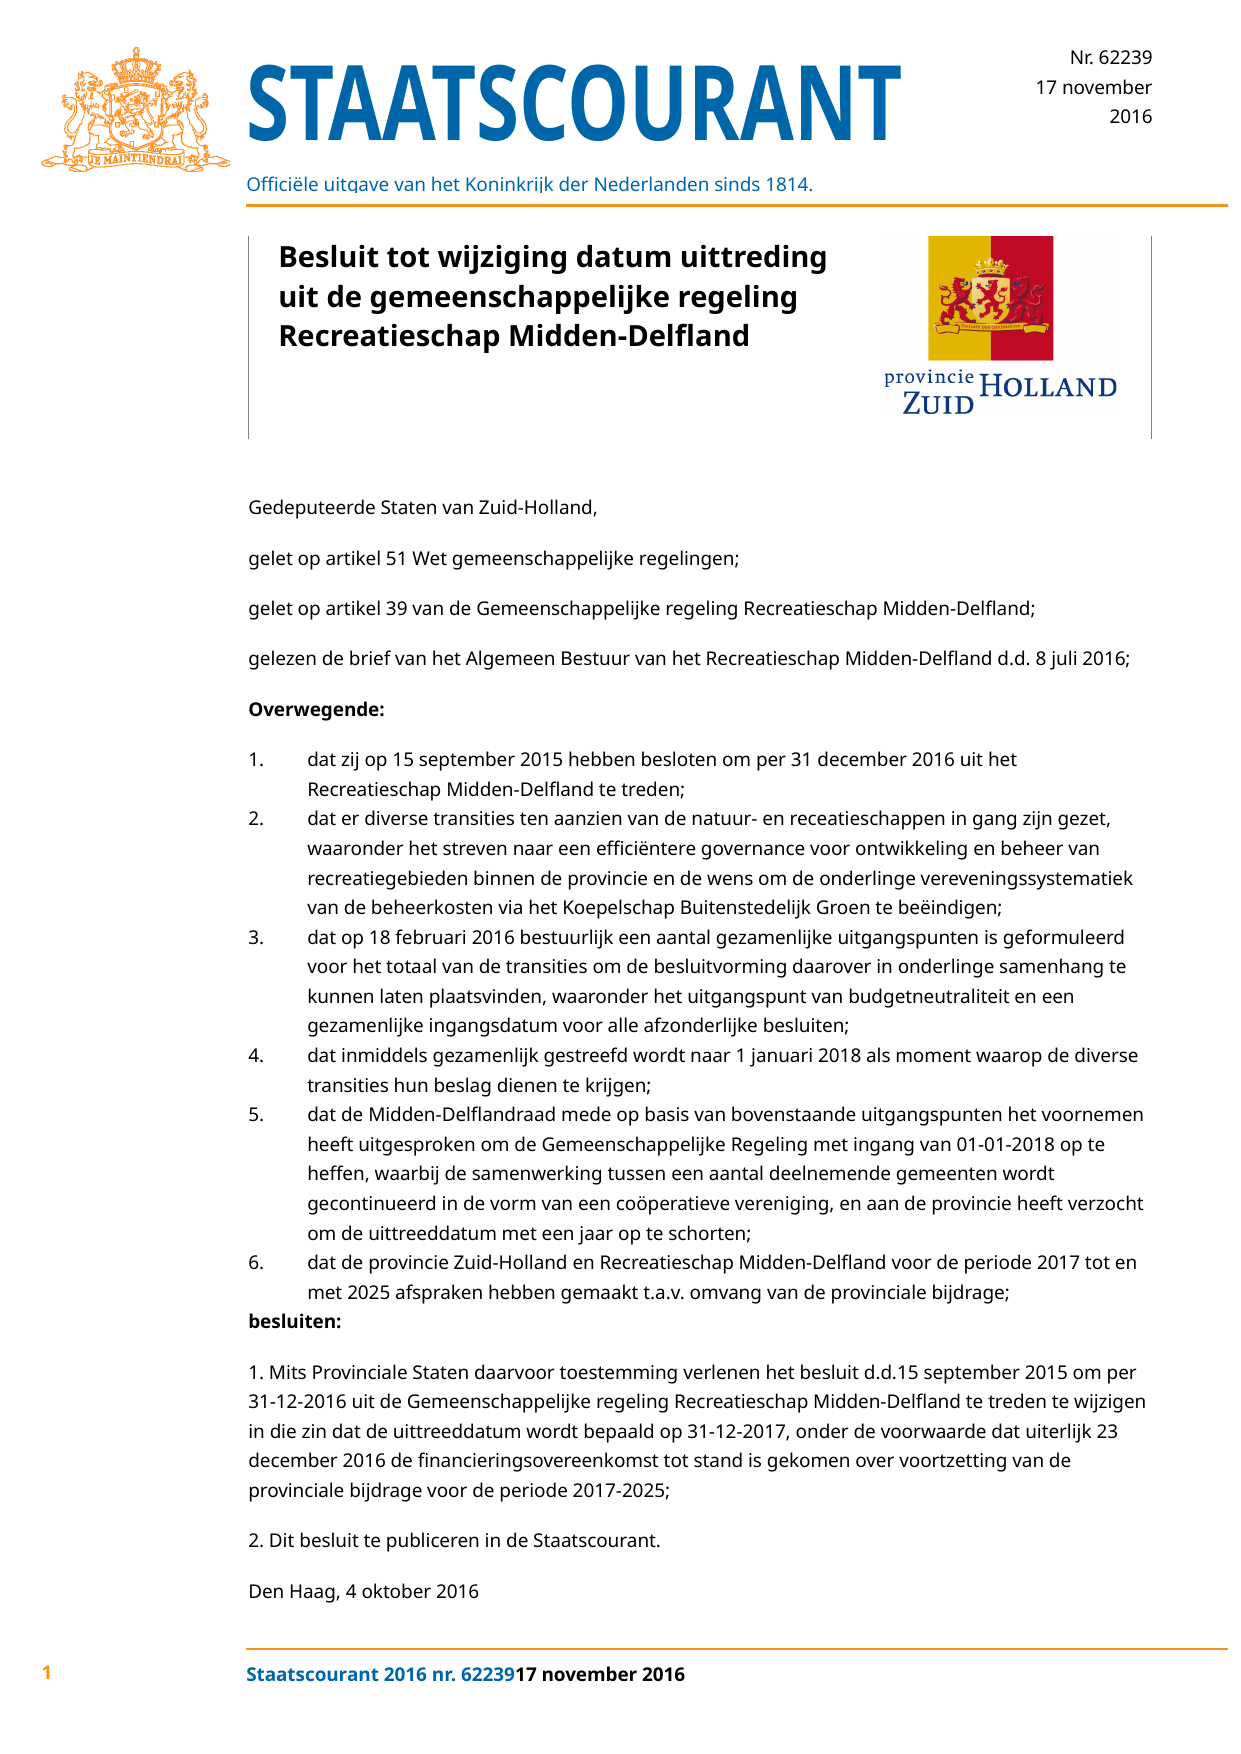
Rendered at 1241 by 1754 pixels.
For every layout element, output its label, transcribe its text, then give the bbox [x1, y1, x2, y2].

list dat op 18 februari 2016 bestuurlijk een aantal gezamenlijke uitgangspunten is geformuleerd voor het totaal van de transities om de besluitvorming daarover in onderlinge samenhang te kunnen laten plaatsvinden, waaronder het uitgangspunt van budgetneutraliteit en een gezamenlijke ingangsdatum voor alle afzonderlijke besluiten; [248, 924, 1152, 1038]
list dat de provincie Zuid-Holland en Recreatieschap Midden-Delfland voor de periode 2017 tot en met 2025 afspraken hebben gemaakt t.a.v. omvang van de provinciale bijdrage; [248, 1249, 1152, 1305]
list dat zij op 15 september 2015 hebben besloten om per 31 december 2016 uit het Recreatieschap Midden-Delfland te treden; [248, 746, 1152, 802]
table_header [850, 236, 885, 413]
text 2. Dit besluit te publiceren in de Staatscourant. [248, 1528, 1152, 1553]
text Den Haag, 4 oktober 2016 [248, 1578, 1152, 1604]
list dat de Midden-Delflandraad mede op basis van bovenstaande uitgangspunten het voornemen heeft uitgesproken om de Gemeenschappelijke Regeling met ingang van 01-01-2018 op te heffen, waarbij de samenwerking tussen een aantal deelnemende gemeenten wordt gecontinueerd in de vorm van een coöperatieve vereniging, en aan de provincie heeft verzocht om de uittreeddatum met een jaar op te schorten; [248, 1101, 1152, 1246]
table_header Besluit tot wijziging datum uittreding uit de gemeenschappelijke regeling Recreatieschap Midden-Delfland [249, 236, 850, 439]
text Overwegende: [248, 696, 1152, 722]
picture [885, 236, 1117, 414]
table_header [1117, 236, 1151, 413]
picture [41, 47, 231, 172]
text besluiten: [248, 1308, 1152, 1334]
table_header [850, 414, 1151, 439]
list dat er diverse transities ten aanzien van de natuur- en receatieschappen in gang zijn gezet, waaronder het streven naar een efficiëntere governance voor ontwikkeling en beheer van recreatiegebieden binnen de provincie en de wens om de onderlinge vereveningssystematiek van de beheerkosten via het Koepelschap Buitenstedelijk Groen te beëindigen; [248, 806, 1152, 920]
list dat inmiddels gezamenlijk gestreefd wordt naar 1 januari 2018 als moment waarop de diverse transities hun beslag dienen te krijgen; [248, 1042, 1152, 1098]
text Gedeputeerde Staten van Zuid-Holland, [248, 494, 1152, 520]
text gelet op artikel 39 van de Gemeenschappelijke regeling Recreatieschap Midden-Delfland; [248, 595, 1152, 621]
text 1. Mits Provinciale Staten daarvoor toestemming verlenen het besluit d.d.15 september 2015 om per 31-12-2016 uit de Gemeenschappelijke regeling Recreatieschap Midden-Delfland te treden te wijzigen in die zin dat de uittreeddatum wordt bepaald op 31-12-2017, onder de voorwaarde dat uiterlijk 23 december 2016 de financieringsovereenkomst tot stand is gekomen over voortzetting van de provinciale bijdrage voor de periode 2017-2025; [248, 1359, 1152, 1503]
text gelezen de brief van het Algemeen Bestuur van het Recreatieschap Midden-Delfland d.d. 8 juli 2016; [248, 646, 1152, 671]
text gelet op artikel 51 Wet gemeenschappelijke regelingen; [248, 545, 1152, 571]
